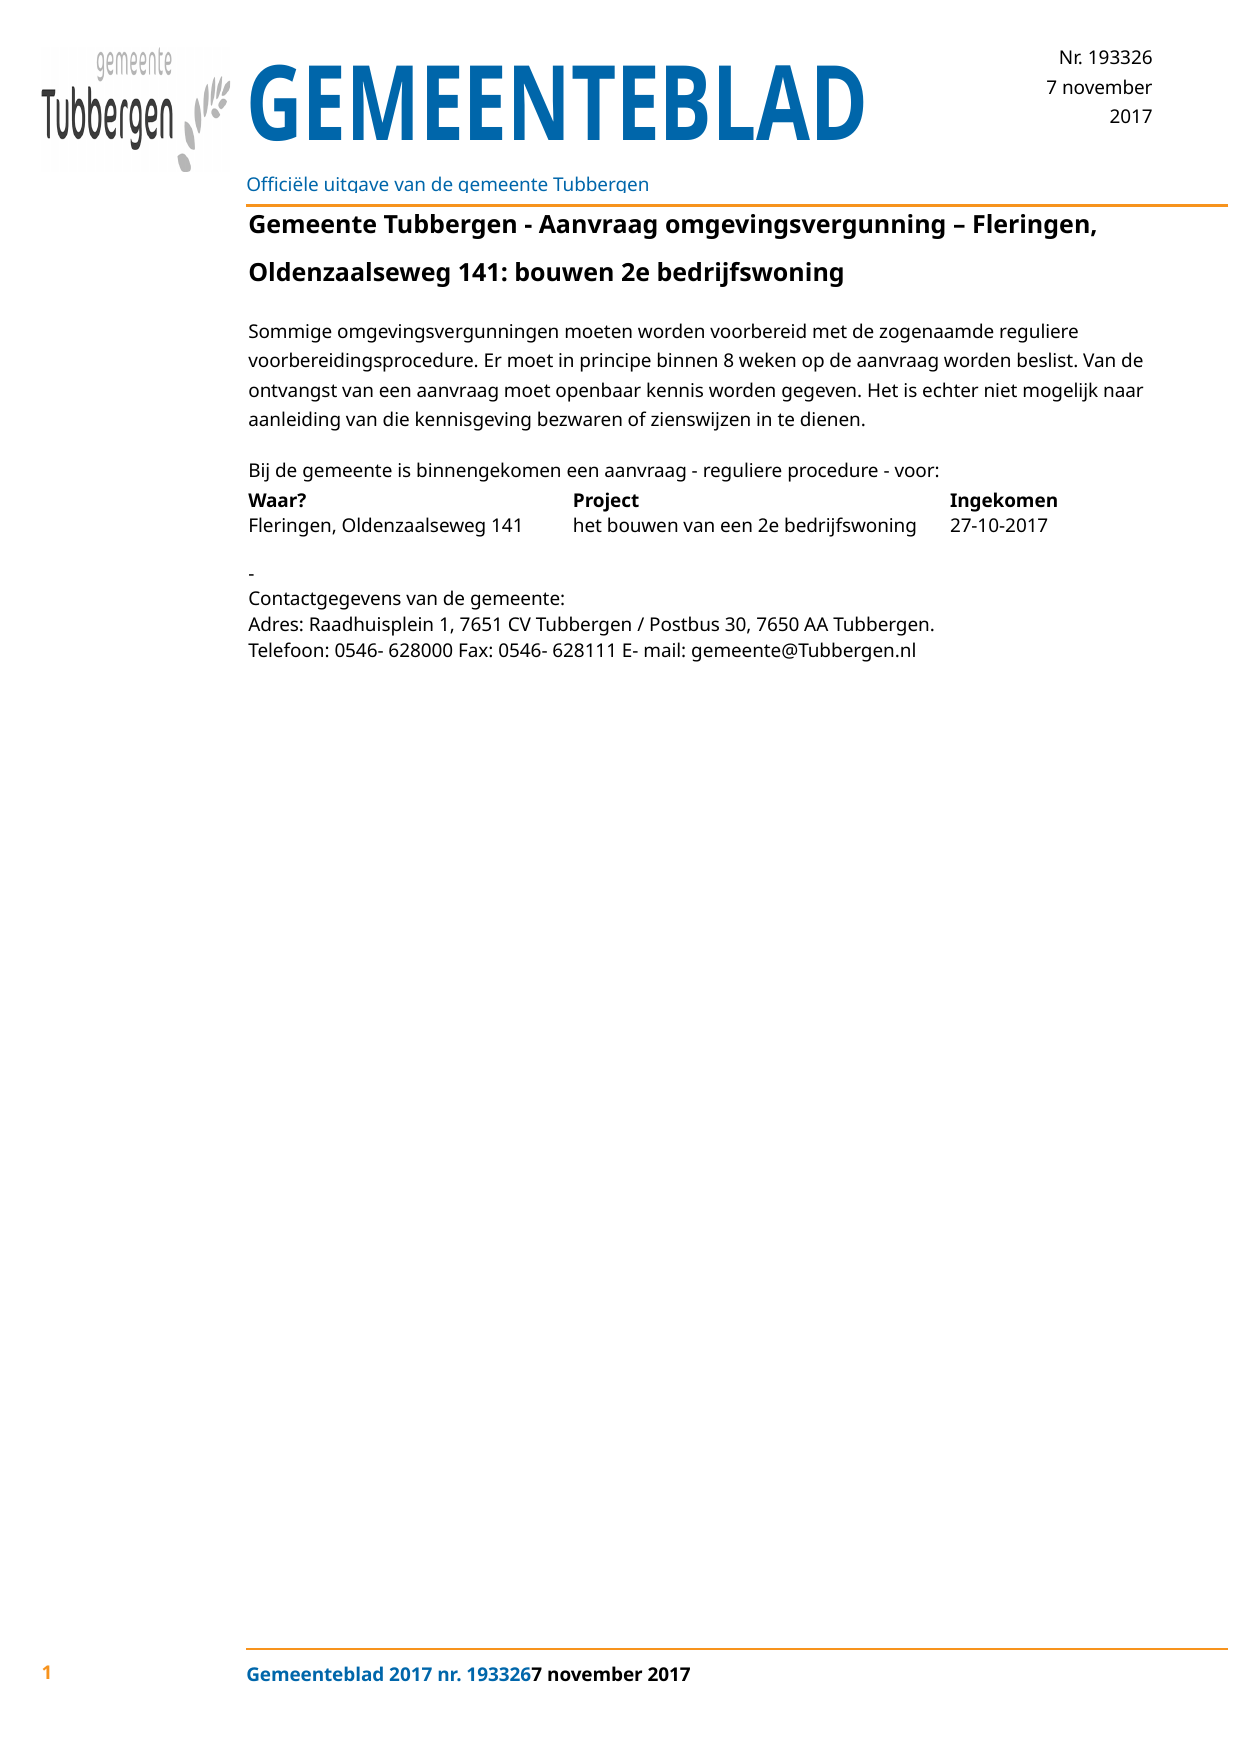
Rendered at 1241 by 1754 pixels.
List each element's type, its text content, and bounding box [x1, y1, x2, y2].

picture [41, 47, 231, 172]
table_header Project [573, 487, 950, 512]
text Gemeente Tubbergen - Aanvraag omgevingsvergunning – Fleringen, Oldenzaalseweg 141: bouwen 2e bedrijfswoning [248, 207, 1152, 288]
table_cell het bouwen van een 2e bedrijfswoning [573, 513, 950, 538]
text Bij de gemeente is binnengekomen een aanvraag - reguliere procedure - voor: [248, 457, 1152, 483]
text Contactgegevens van de gemeente: [248, 585, 1152, 611]
text Sommige omgevingsvergunningen moeten worden voorbereid met de zogenaamde reguliere voorbereidingsprocedure. Er moet in principe binnen 8 weken op de aanvraag worden beslist. Van de ontvangst van een aanvraag moet openbaar kennis worden gegeven. Het is echter niet mogelijk naar aanleiding van die kennisgeving bezwaren of zienswijzen in te dienen. [248, 318, 1152, 432]
table_cell Fleringen, Oldenzaalseweg 141 [248, 513, 573, 538]
table_header Waar? [248, 487, 573, 512]
text Telefoon: 0546- 628000 Fax: 0546- 628111 E- mail: gemeente@Tubbergen.nl [248, 637, 1152, 663]
text Adres: Raadhuisplein 1, 7651 CV Tubbergen / Postbus 30, 7650 AA Tubbergen. [248, 611, 1152, 637]
table_header Ingekomen [950, 487, 1152, 512]
table_cell 27-10-2017 [950, 513, 1152, 538]
text - [248, 560, 1152, 585]
